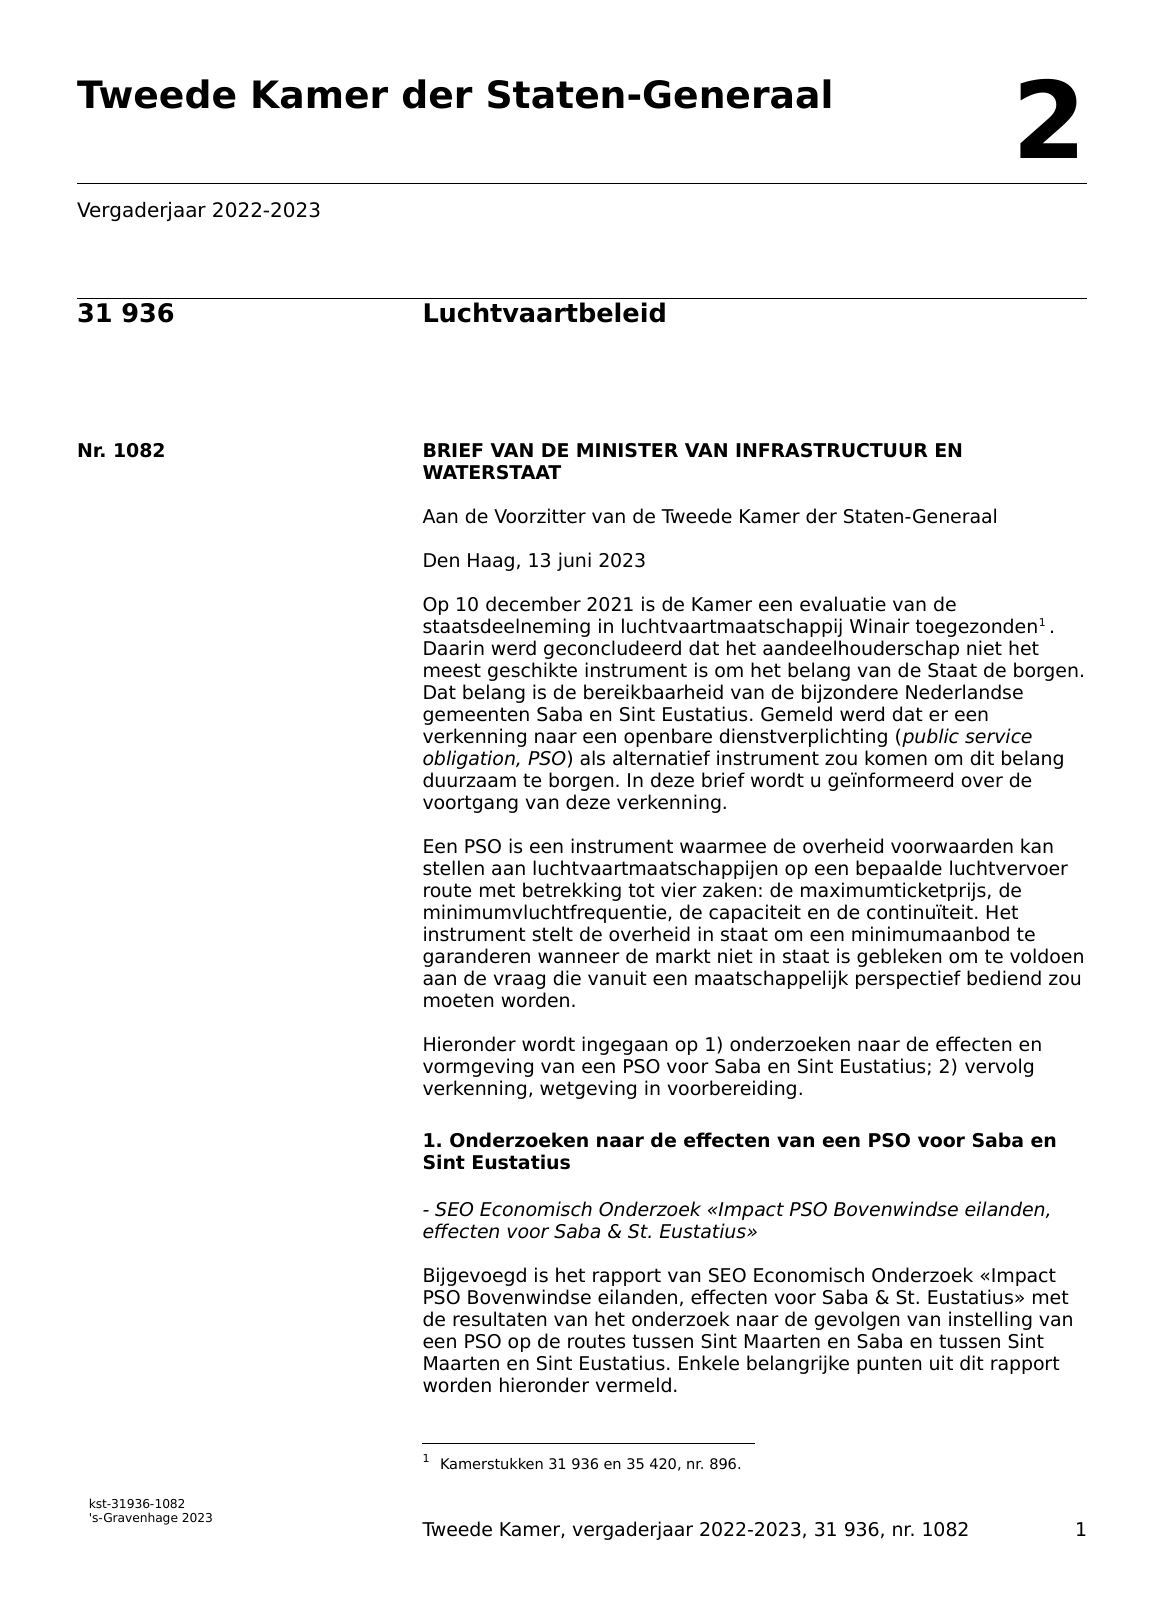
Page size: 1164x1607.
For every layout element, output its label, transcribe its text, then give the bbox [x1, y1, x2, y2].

subtitle - SEO Economisch Onderzoek «Impact PSO Bovenwindse eilanden, effecten voor Saba & St. Eustatius» [422, 1199, 1087, 1243]
text Aan de Voorzitter van de Tweede Kamer der Staten-Generaal [422, 506, 1087, 528]
text Een PSO is een instrument waarmee de overheid voorwaarden kan stellen aan luchtvaartmaatschappijen op een bepaalde luchtvervoer route met betrekking tot vier zaken: de maximumticketprijs, de minimumvluchtfrequentie, de capaciteit en de continuïteit. Het instrument stelt de overheid in staat om een minimumaanbod te garanderen wanneer de markt niet in staat is gebleken om te voldoen aan de vraag die vanuit een maatschappelijk perspectief bediend zou moeten worden. [422, 836, 1087, 1012]
table_header 2 [886, 59, 1087, 183]
text Op 10 december 2021 is de Kamer een evaluatie van de staatsdeelneming in luchtvaartmaatschappij Winair toegezonden. Daarin werd geconcludeerd dat het aandeelhouderschap niet het meest geschikte instrument is om het belang van de Staat de borgen. Dat belang is de bereikbaarheid van de bijzondere Nederlandse gemeenten Saba en Sint Eustatius. Gemeld werd dat er een verkenning naar een openbare dienstverplichting (public service obligation, PSO) als alternatief instrument zou komen om dit belang duurzaam te borgen. In deze brief wordt u geïnformeerd over de voortgang van deze verkenning. [422, 594, 1087, 814]
subtitle 1. Onderzoeken naar de effecten van een PSO voor Saba en Sint Eustatius [422, 1130, 1087, 1174]
text Bijgevoegd is het rapport van SEO Economisch Onderzoek «Impact PSO Bovenwindse eilanden, effecten voor Saba & St. Eustatius» met de resultaten van het onderzoek naar de gevolgen van instelling van een PSO op de routes tussen Sint Maarten en Saba en tussen Sint Maarten en Sint Eustatius. Enkele belangrijke punten uit dit rapport worden hieronder vermeld. [422, 1265, 1087, 1397]
table_cell Vergaderjaar 2022-2023 [77, 184, 1087, 298]
text 's-Gravenhage 2023 [88, 1511, 323, 1525]
subtitle 31 936 Luchtvaartbeleid [77, 299, 1087, 329]
text kst-31936-1082 [88, 1497, 323, 1511]
table_header Tweede Kamer der Staten-Generaal [77, 59, 886, 183]
subtitle Nr. 1082 BRIEF VAN DE MINISTER VAN INFRASTRUCTUUR EN WATERSTAAT [77, 440, 1087, 484]
text Den Haag, 13 juni 2023 [422, 550, 1087, 572]
text Kamerstukken 31 936 en 35 420, nr. 896. [422, 1452, 1087, 1474]
text Hieronder wordt ingegaan op 1) onderzoeken naar de effecten en vormgeving van een PSO voor Saba en Sint Eustatius; 2) vervolg verkenning, wetgeving in voorbereiding. [422, 1034, 1087, 1100]
